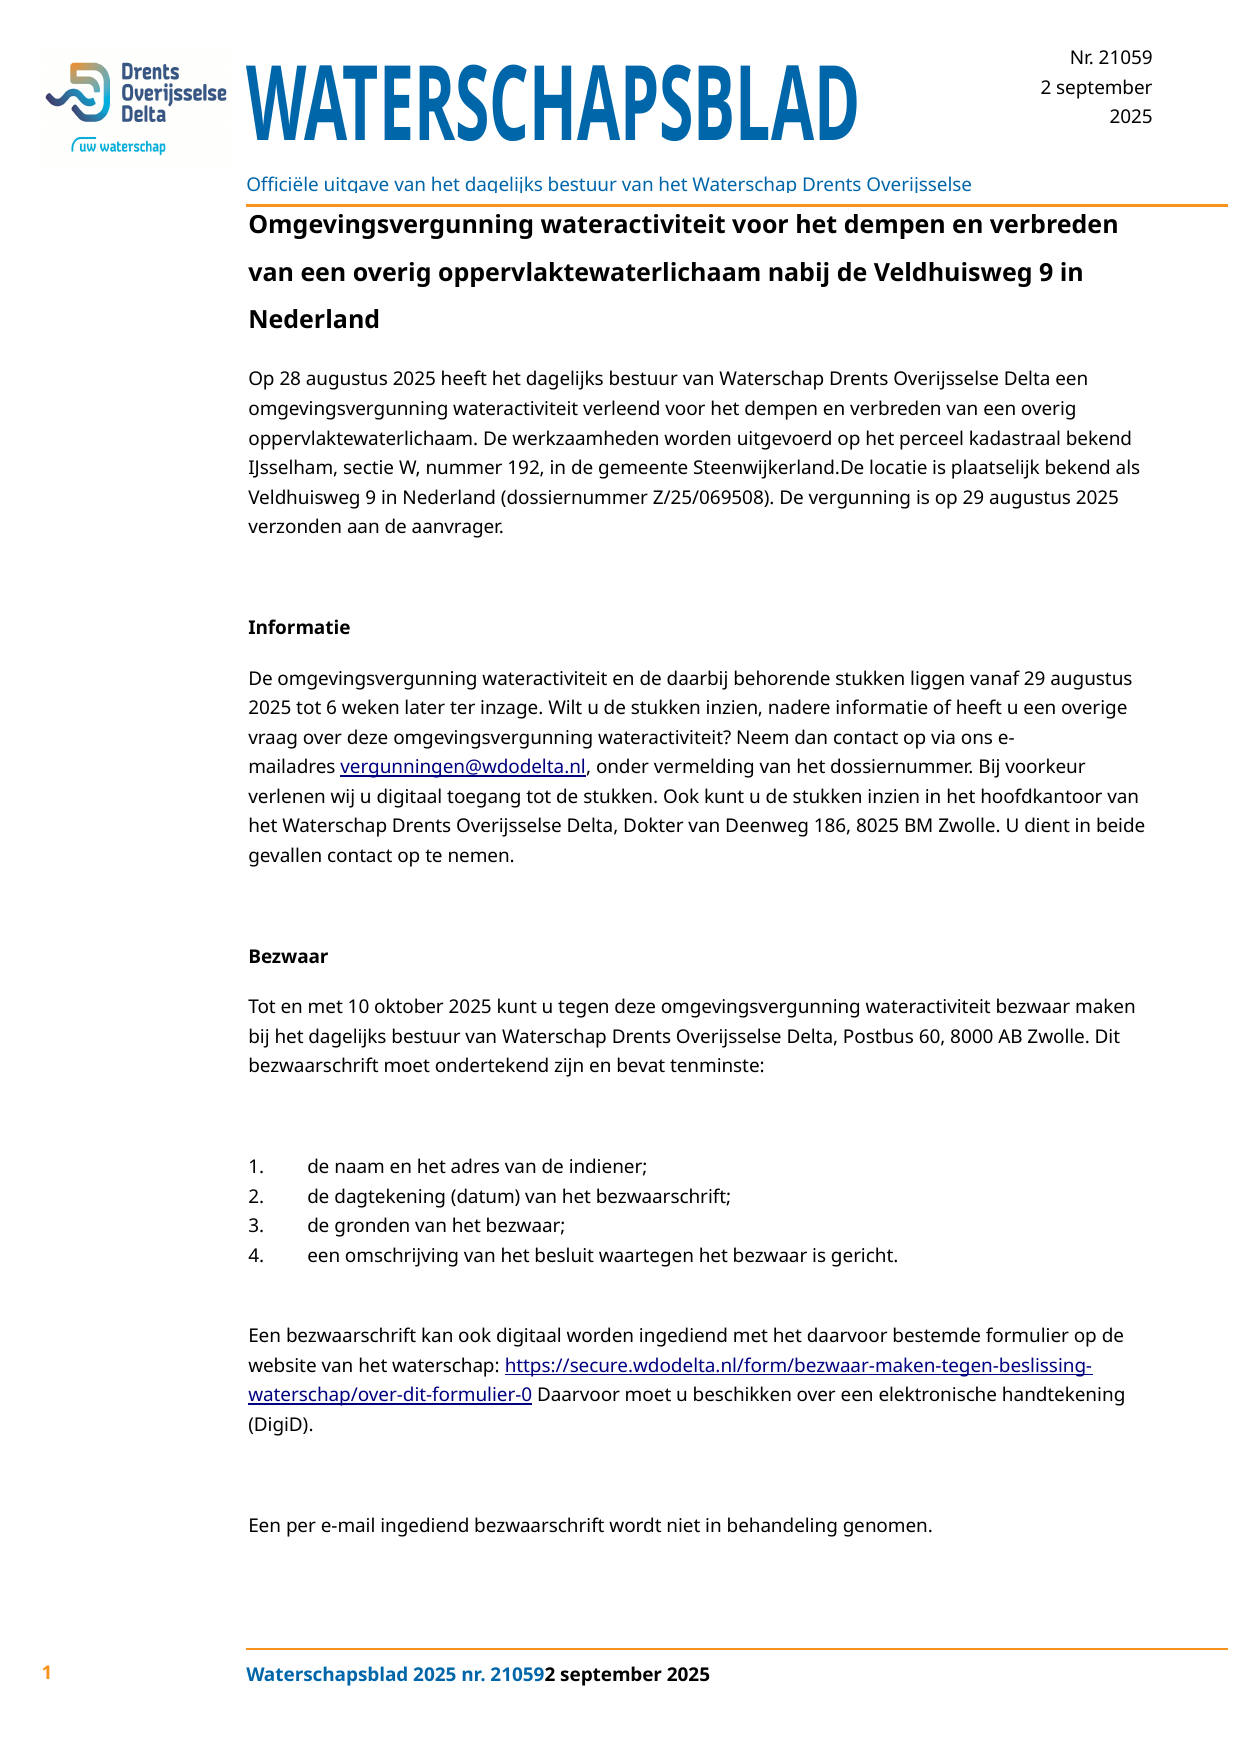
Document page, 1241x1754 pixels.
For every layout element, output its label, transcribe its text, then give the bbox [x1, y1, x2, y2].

list de naam en het adres van de indiener; [248, 1153, 1152, 1179]
list de gronden van het bezwaar; [248, 1213, 1152, 1238]
list een omschrijving van het besluit waartegen het bezwaar is gericht. [248, 1242, 1152, 1268]
text De omgevingsvergunning wateractiviteit en de daarbij behorende stukken liggen vanaf 29 augustus 2025 tot 6 weken later ter inzage. Wilt u de stukken inzien, nadere informatie of heeft u een overige vraag over deze omgevingsvergunning wateractiviteit? Neem dan contact op via ons e-mailadres vergunningen@wdodelta.nl, onder vermelding van het dossiernummer. Bij voorkeur verlenen wij u digitaal toegang tot de stukken. Ook kunt u de stukken inzien in het hoofdkantoor van het Waterschap Drents Overijsselse Delta, Dokter van Deenweg 186, 8025 BM Zwolle. U dient in beide gevallen contact op te nemen. [248, 665, 1152, 868]
text Informatie [248, 614, 1152, 640]
list de dagtekening (datum) van het bezwaarschrift; [248, 1183, 1152, 1209]
text Op 28 augustus 2025 heeft het dagelijks bestuur van Waterschap Drents Overijsselse Delta een omgevingsvergunning wateractiviteit verleend voor het dempen en verbreden van een overig oppervlaktewaterlichaam. De werkzaamheden worden uitgevoerd op het perceel kadastraal bekend IJsselham, sectie W, nummer 192, in de gemeente Steenwijkerland.De locatie is plaatselijk bekend als Veldhuisweg 9 in Nederland (dossiernummer Z/25/069508). De vergunning is op 29 augustus 2025 verzonden aan de aanvrager. [248, 366, 1152, 539]
text Een per e-mail ingediend bezwaarschrift wordt niet in behandeling genomen. [248, 1512, 1152, 1537]
picture [41, 47, 231, 172]
text Bezwaar [248, 943, 1152, 969]
text Tot en met 10 oktober 2025 kunt u tegen deze omgevingsvergunning wateractiviteit bezwaar maken bij het dagelijks bestuur van Waterschap Drents Overijsselse Delta, Postbus 60, 8000 AB Zwolle. Dit bezwaarschrift moet ondertekend zijn en bevat tenminste: [248, 993, 1152, 1078]
text Omgevingsvergunning wateractiviteit voor het dempen en verbreden van een overig oppervlaktewaterlichaam nabij de Veldhuisweg 9 in Nederland [248, 207, 1152, 336]
text Een bezwaarschrift kan ook digitaal worden ingediend met het daarvoor bestemde formulier op de website van het waterschap: https://secure.wdodelta.nl/form/bezwaar-maken-tegen-beslissing-waterschap/over-dit-formulier-0 Daarvoor moet u beschikken over een elektronische handtekening (DigiD). [248, 1322, 1152, 1437]
